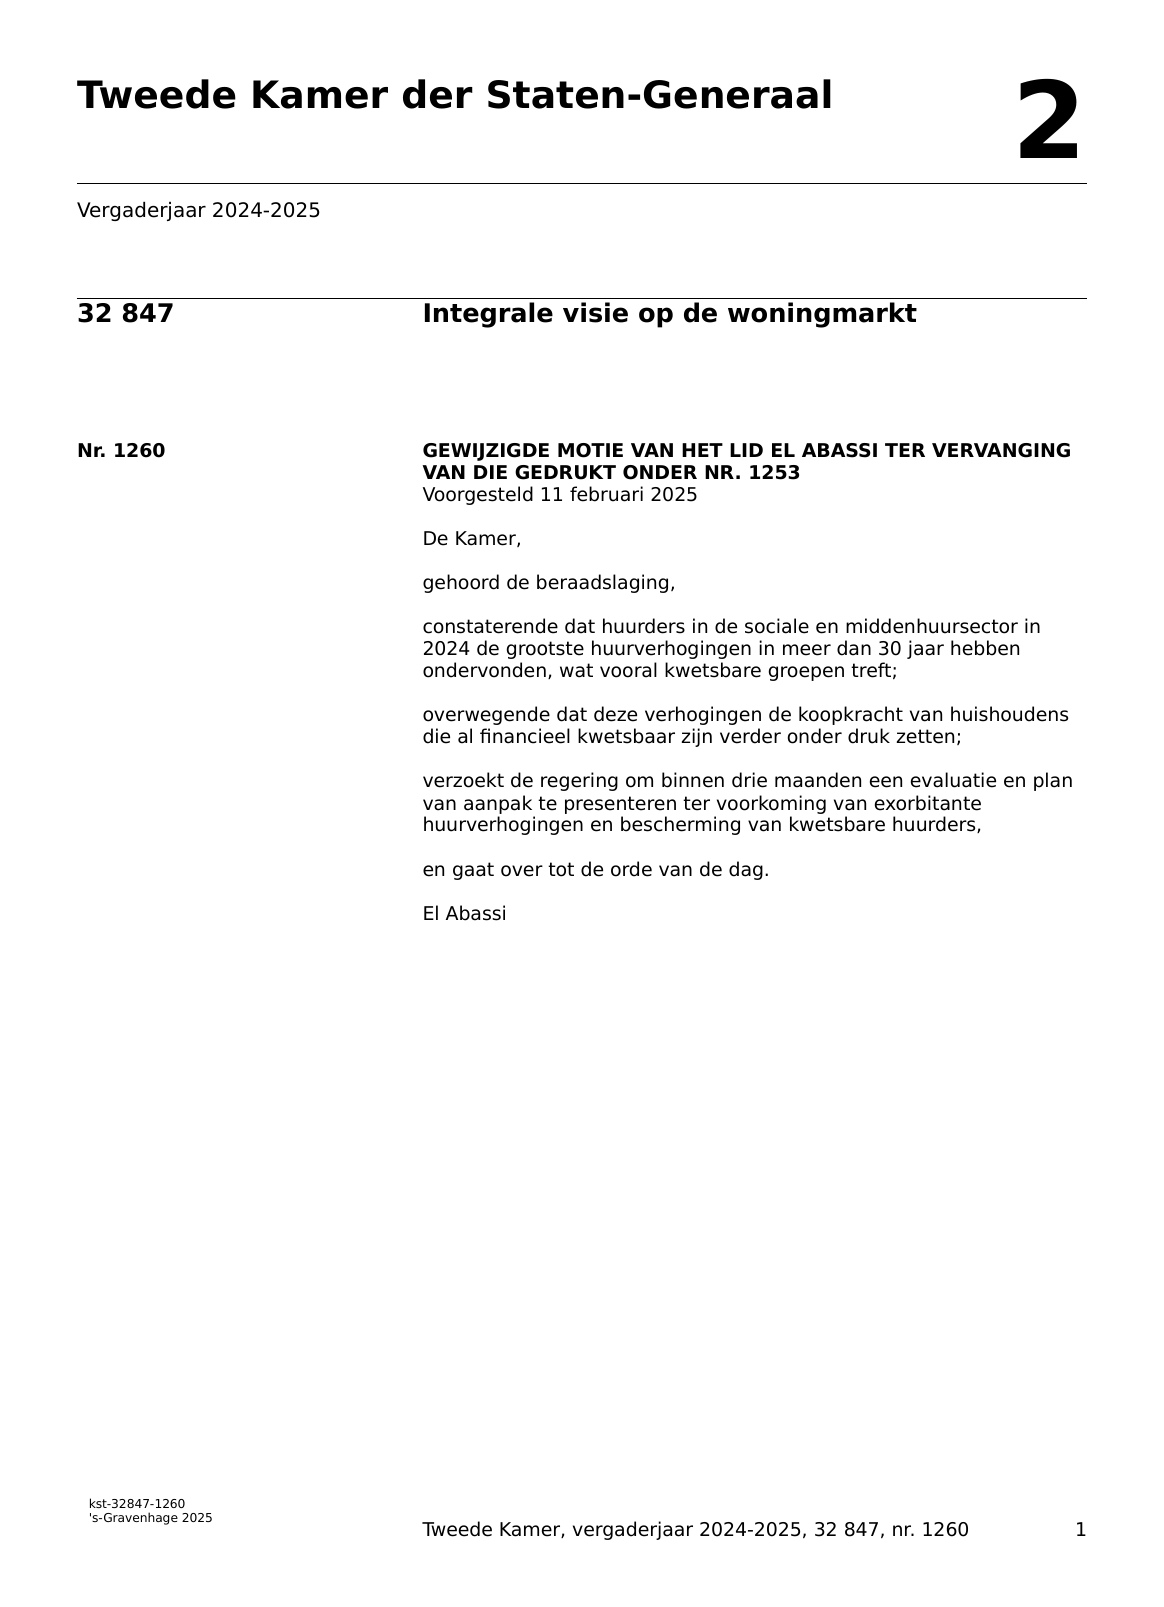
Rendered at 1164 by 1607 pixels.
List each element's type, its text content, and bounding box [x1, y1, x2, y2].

subtitle Nr. 1260 GEWIJZIGDE MOTIE VAN HET LID EL ABASSI TER VERVANGING VAN DIE GEDRUKT ONDER NR. 1253 [77, 440, 1087, 484]
text constaterende dat huurders in de sociale en middenhuursector in 2024 de grootste huurverhogingen in meer dan 30 jaar hebben ondervonden, wat vooral kwetsbare groepen treft; [422, 616, 1087, 682]
text overwegende dat deze verhogingen de koopkracht van huishoudens die al financieel kwetsbaar zijn verder onder druk zetten; [422, 704, 1087, 748]
text El Abassi [422, 903, 1087, 925]
table_header Tweede Kamer der Staten-Generaal [77, 59, 886, 183]
table_header 2 [886, 59, 1087, 183]
text 's-Gravenhage 2025 [88, 1511, 323, 1525]
text Voorgesteld 11 februari 2025 [422, 484, 1087, 506]
text gehoord de beraadslaging, [422, 572, 1087, 594]
text De Kamer, [422, 528, 1087, 550]
text verzoekt de regering om binnen drie maanden een evaluatie en plan van aanpak te presenteren ter voorkoming van exorbitante huurverhogingen en bescherming van kwetsbare huurders, [422, 770, 1087, 836]
subtitle 32 847 Integrale visie op de woningmarkt [77, 299, 1087, 329]
table_cell Vergaderjaar 2024-2025 [77, 184, 1087, 298]
text en gaat over tot de orde van de dag. [422, 858, 1087, 881]
text kst-32847-1260 [88, 1497, 323, 1511]
